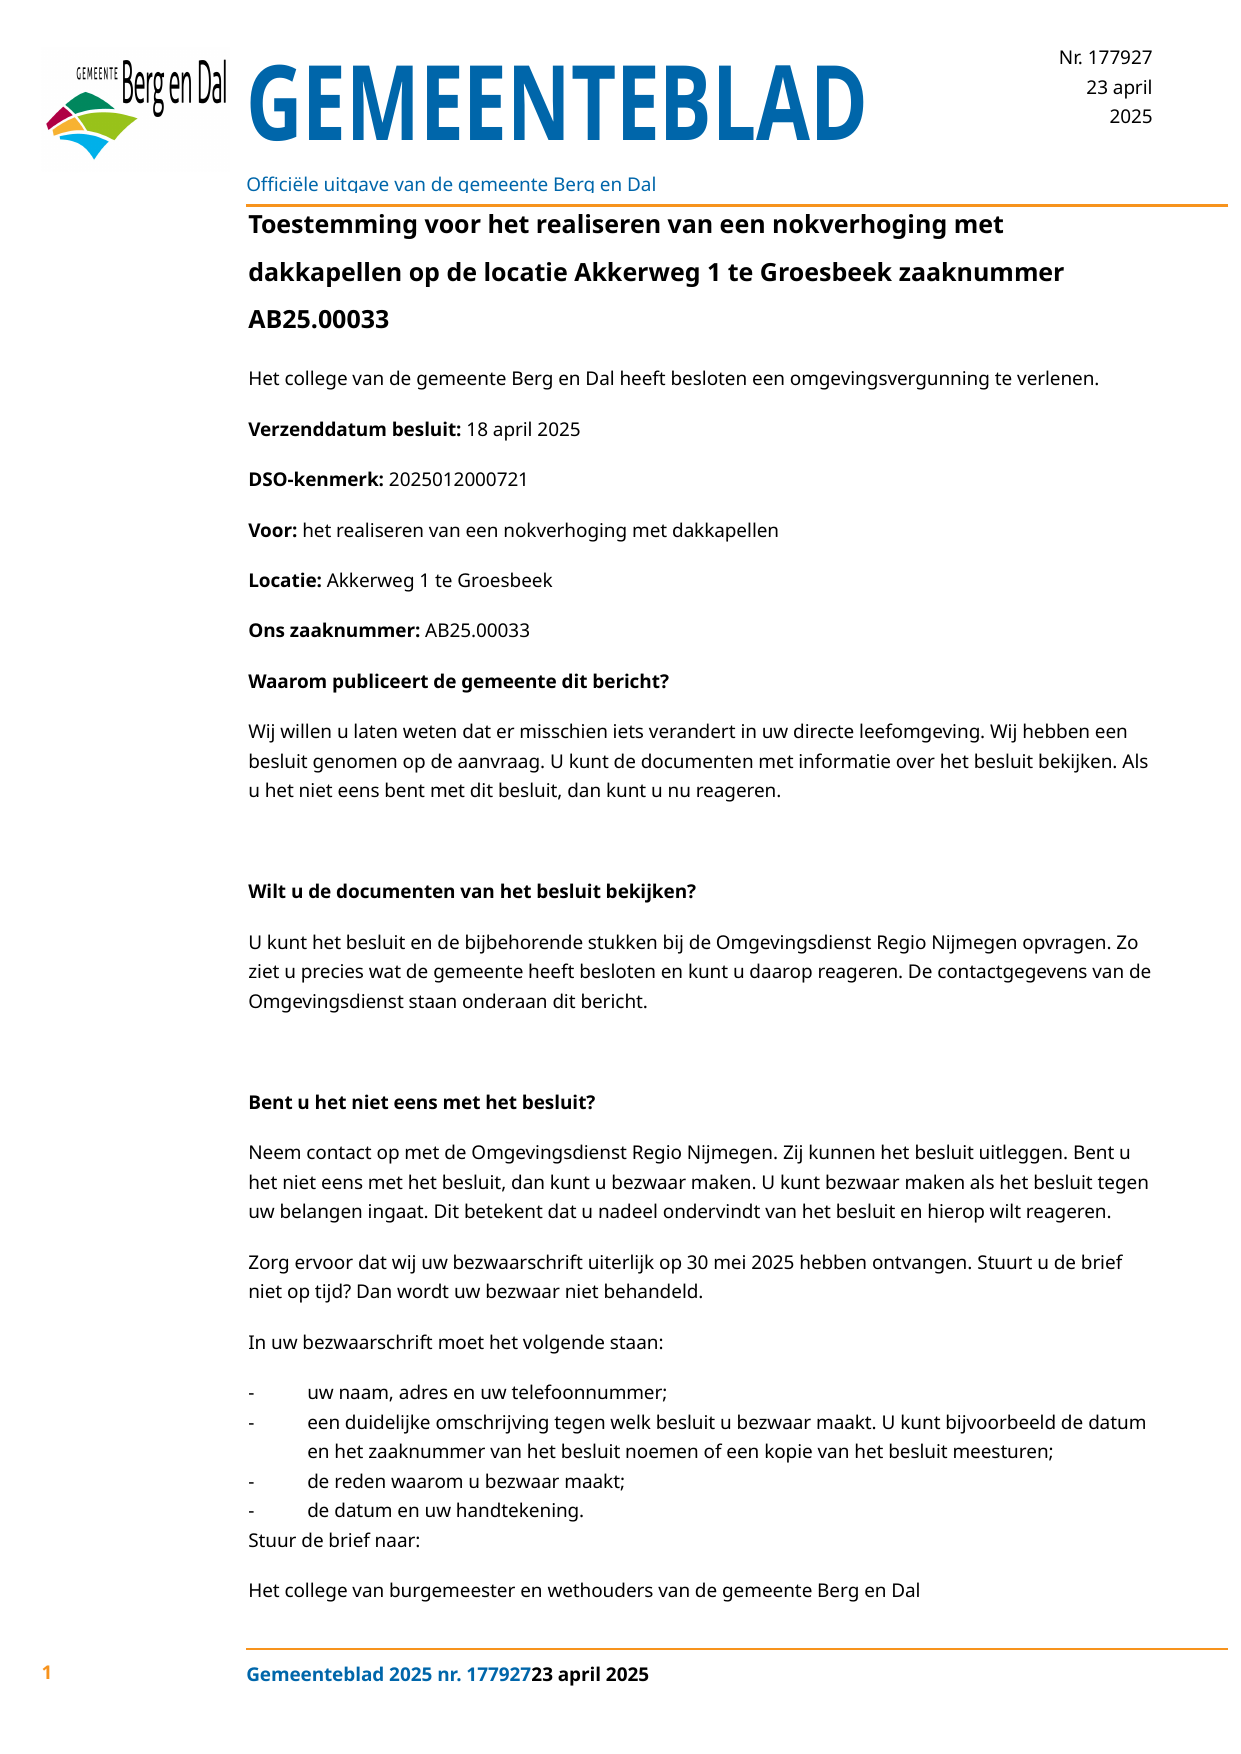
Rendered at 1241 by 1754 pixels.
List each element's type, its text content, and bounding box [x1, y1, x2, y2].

text Wij willen u laten weten dat er misschien iets verandert in uw directe leefomgeving. Wij hebben een besluit genomen op de aanvraag. U kunt de documenten met informatie over het besluit bekijken. Als u het niet eens bent met dit besluit, dan kunt u nu reageren. [248, 718, 1152, 803]
list de reden waarom u bezwaar maakt; [248, 1468, 1152, 1494]
text Wilt u de documenten van het besluit bekijken? [248, 878, 1152, 904]
list uw naam, adres en uw telefoonnummer; [248, 1379, 1152, 1405]
text Toestemming voor het realiseren van een nokverhoging met dakkapellen op de locatie Akkerweg 1 te Groesbeek zaaknummer AB25.00033 [248, 207, 1152, 336]
text Voor: het realiseren van een nokverhoging met dakkapellen [248, 517, 1152, 542]
text In uw bezwaarschrift moet het volgende staan: [248, 1329, 1152, 1354]
text Zorg ervoor dat wij uw bezwaarschrift uiterlijk op 30 mei 2025 hebben ontvangen. Stuurt u de brief niet op tijd? Dan wordt uw bezwaar niet behandeld. [248, 1249, 1152, 1304]
list een duidelijke omschrijving tegen welk besluit u bezwaar maakt. U kunt bijvoorbeeld de datum en het zaaknummer van het besluit noemen of een kopie van het besluit meesturen; [248, 1409, 1152, 1464]
text U kunt het besluit en de bijbehorende stukken bij de Omgevingsdienst Regio Nijmegen opvragen. Zo ziet u precies wat de gemeente heeft besloten en kunt u daarop reageren. De contactgegevens van de Omgevingsdienst staan onderaan dit bericht. [248, 929, 1152, 1014]
list de datum en uw handtekening. [248, 1498, 1152, 1523]
picture [41, 47, 231, 172]
text Waarom publiceert de gemeente dit bericht? [248, 668, 1152, 694]
text Ons zaaknummer: AB25.00033 [248, 618, 1152, 643]
text Stuur de brief naar: [248, 1527, 1152, 1553]
text Het college van burgemeester en wethouders van de gemeente Berg en Dal [248, 1578, 1152, 1603]
text Locatie: Akkerweg 1 te Groesbeek [248, 567, 1152, 593]
text Bent u het niet eens met het besluit? [248, 1089, 1152, 1114]
text Het college van de gemeente Berg en Dal heeft besloten een omgevingsvergunning te verlenen. [248, 366, 1152, 391]
text Verzenddatum besluit: 18 april 2025 [248, 416, 1152, 442]
text Neem contact op met de Omgevingsdienst Regio Nijmegen. Zij kunnen het besluit uitleggen. Bent u het niet eens met het besluit, dan kunt u bezwaar maken. U kunt bezwaar maken als het besluit tegen uw belangen ingaat. Dit betekent dat u nadeel ondervindt van het besluit en hierop wilt reageren. [248, 1139, 1152, 1224]
text DSO-kenmerk: 2025012000721 [248, 466, 1152, 492]
